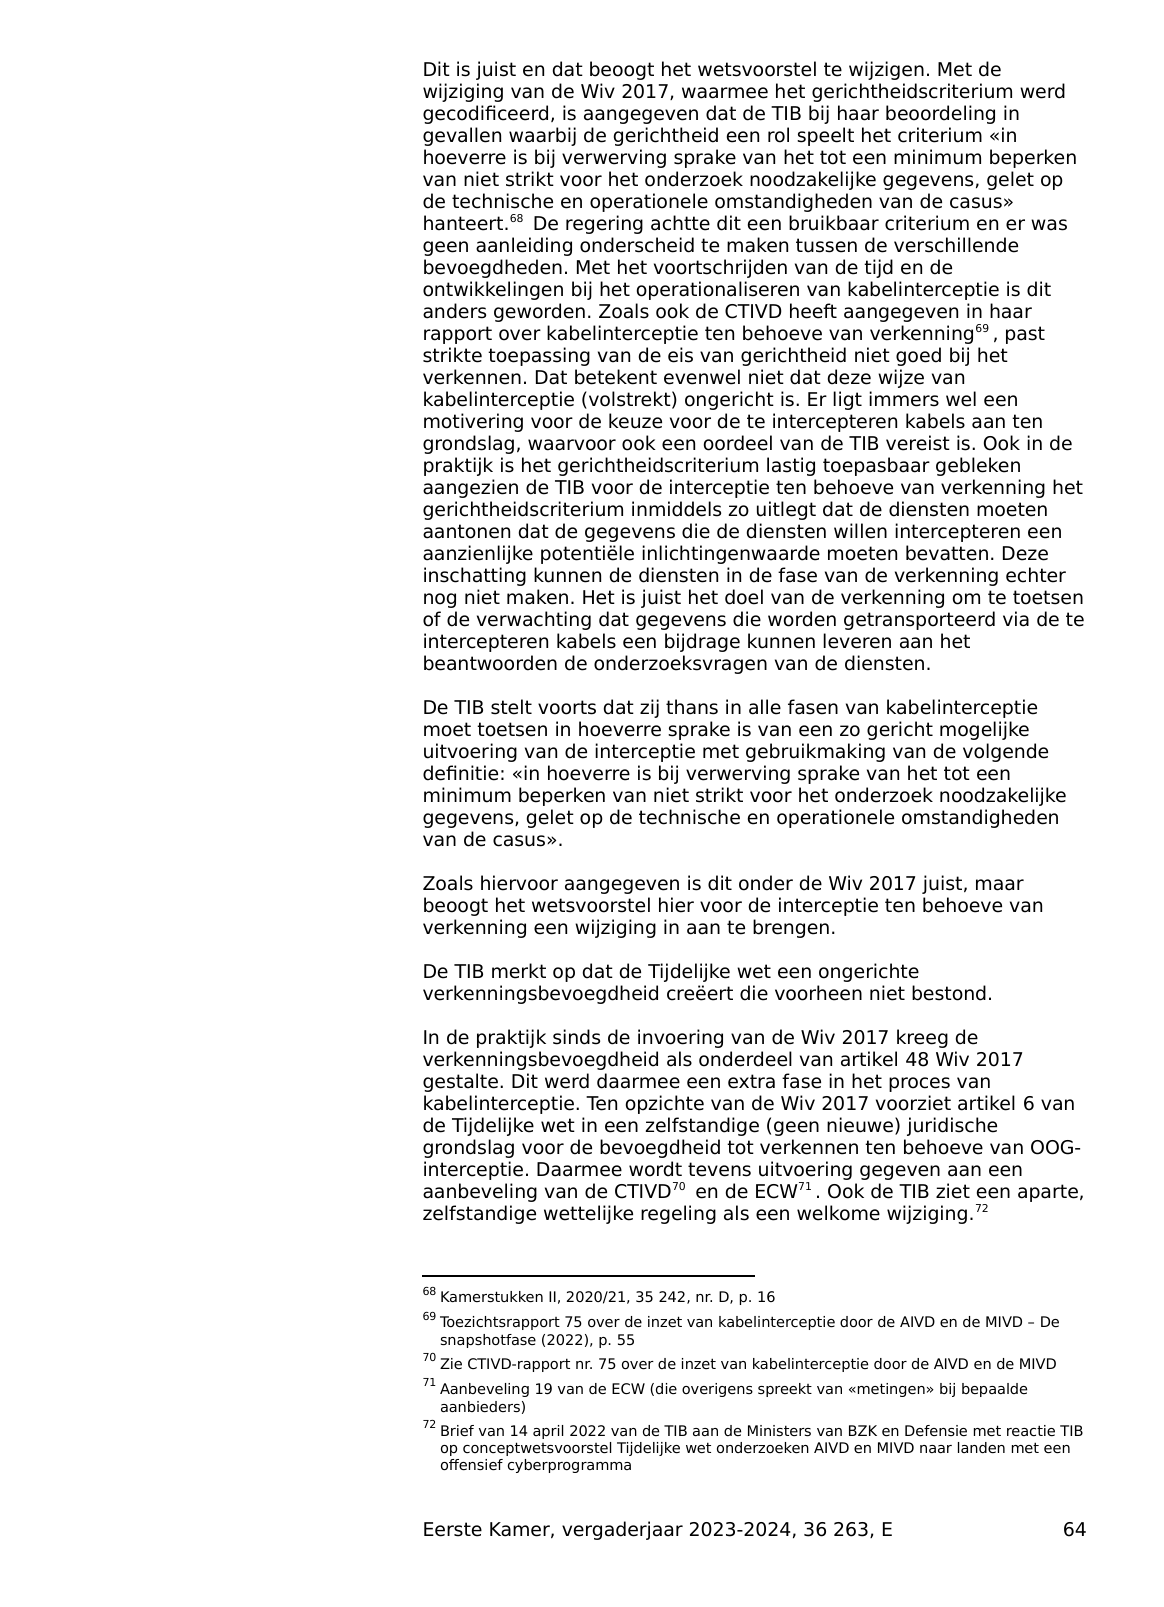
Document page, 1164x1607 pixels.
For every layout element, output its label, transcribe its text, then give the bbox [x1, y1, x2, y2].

text Zie CTIVD-rapport nr. 75 over de inzet van kabelinterceptie door de AIVD en de MIVD [422, 1352, 1087, 1374]
text Toezichtsrapport 75 over de inzet van kabelinterceptie door de AIVD en de MIVD – De snapshotfase (2022), p. 55 [422, 1310, 1087, 1349]
text Brief van 14 april 2022 van de TIB aan de Ministers van BZK en Defensie met reactie TIB op conceptwetsvoorstel Tijdelijke wet onderzoeken AIVD en MIVD naar landen met een offensief cyberprogramma [422, 1418, 1087, 1474]
text Zoals hiervoor aangegeven is dit onder de Wiv 2017 juist, maar beoogt het wetsvoorstel hier voor de interceptie ten behoeve van verkenning een wijziging in aan te brengen. [422, 873, 1087, 939]
text Kamerstukken II, 2020/21, 35 242, nr. D, p. 16 [422, 1285, 1087, 1307]
text Aanbeveling 19 van de ECW (die overigens spreekt van «metingen» bij bepaalde aanbieders) [422, 1377, 1087, 1416]
text De TIB stelt voorts dat zij thans in alle fasen van kabelinterceptie moet toetsen in hoeverre sprake is van een zo gericht mogelijke uitvoering van de interceptie met gebruikmaking van de volgende definitie: «in hoeverre is bij verwerving sprake van het tot een minimum beperken van niet strikt voor het onderzoek noodzakelijke gegevens, gelet op de technische en operationele omstandigheden van de casus». [422, 697, 1087, 851]
text Dit is juist en dat beoogt het wetsvoorstel te wijzigen. Met de wijziging van de Wiv 2017, waarmee het gerichtheidscriterium werd gecodificeerd, is aangegeven dat de TIB bij haar beoordeling in gevallen waarbij de gerichtheid een rol speelt het criterium «in hoeverre is bij verwerving sprake van het tot een minimum beperken van niet strikt voor het onderzoek noodzakelijke gegevens, gelet op de technische en operationele omstandigheden van de casus» hanteert. De regering achtte dit een bruikbaar criterium en er was geen aanleiding onderscheid te maken tussen de verschillende bevoegdheden. Met het voortschrijden van de tijd en de ontwikkelingen bij het operationaliseren van kabelinterceptie is dit anders geworden. Zoals ook de CTIVD heeft aangegeven in haar rapport over kabelinterceptie ten behoeve van verkenning, past strikte toepassing van de eis van gerichtheid niet goed bij het verkennen. Dat betekent evenwel niet dat deze wijze van kabelinterceptie (volstrekt) ongericht is. Er ligt immers wel een motivering voor de keuze voor de te intercepteren kabels aan ten grondslag, waarvoor ook een oordeel van de TIB vereist is. Ook in de praktijk is het gerichtheidscriterium lastig toepasbaar gebleken aangezien de TIB voor de interceptie ten behoeve van verkenning het gerichtheidscriterium inmiddels zo uitlegt dat de diensten moeten aantonen dat de gegevens die de diensten willen intercepteren een aanzienlijke potentiële inlichtingenwaarde moeten bevatten. Deze inschatting kunnen de diensten in de fase van de verkenning echter nog niet maken. Het is juist het doel van de verkenning om te toetsen of de verwachting dat gegevens die worden getransporteerd via de te intercepteren kabels een bijdrage kunnen leveren aan het beantwoorden de onderzoeksvragen van de diensten. [422, 59, 1087, 674]
text In de praktijk sinds de invoering van de Wiv 2017 kreeg de verkenningsbevoegdheid als onderdeel van artikel 48 Wiv 2017 gestalte. Dit werd daarmee een extra fase in het proces van kabelinterceptie. Ten opzichte van de Wiv 2017 voorziet artikel 6 van de Tijdelijke wet in een zelfstandige (geen nieuwe) juridische grondslag voor de bevoegdheid tot verkennen ten behoeve van OOG-interceptie. Daarmee wordt tevens uitvoering gegeven aan een aanbeveling van de CTIVD en de ECW. Ook de TIB ziet een aparte, zelfstandige wettelijke regeling als een welkome wijziging. [422, 1027, 1087, 1225]
text De TIB merkt op dat de Tijdelijke wet een ongerichte verkenningsbevoegdheid creëert die voorheen niet bestond. [422, 961, 1087, 1005]
